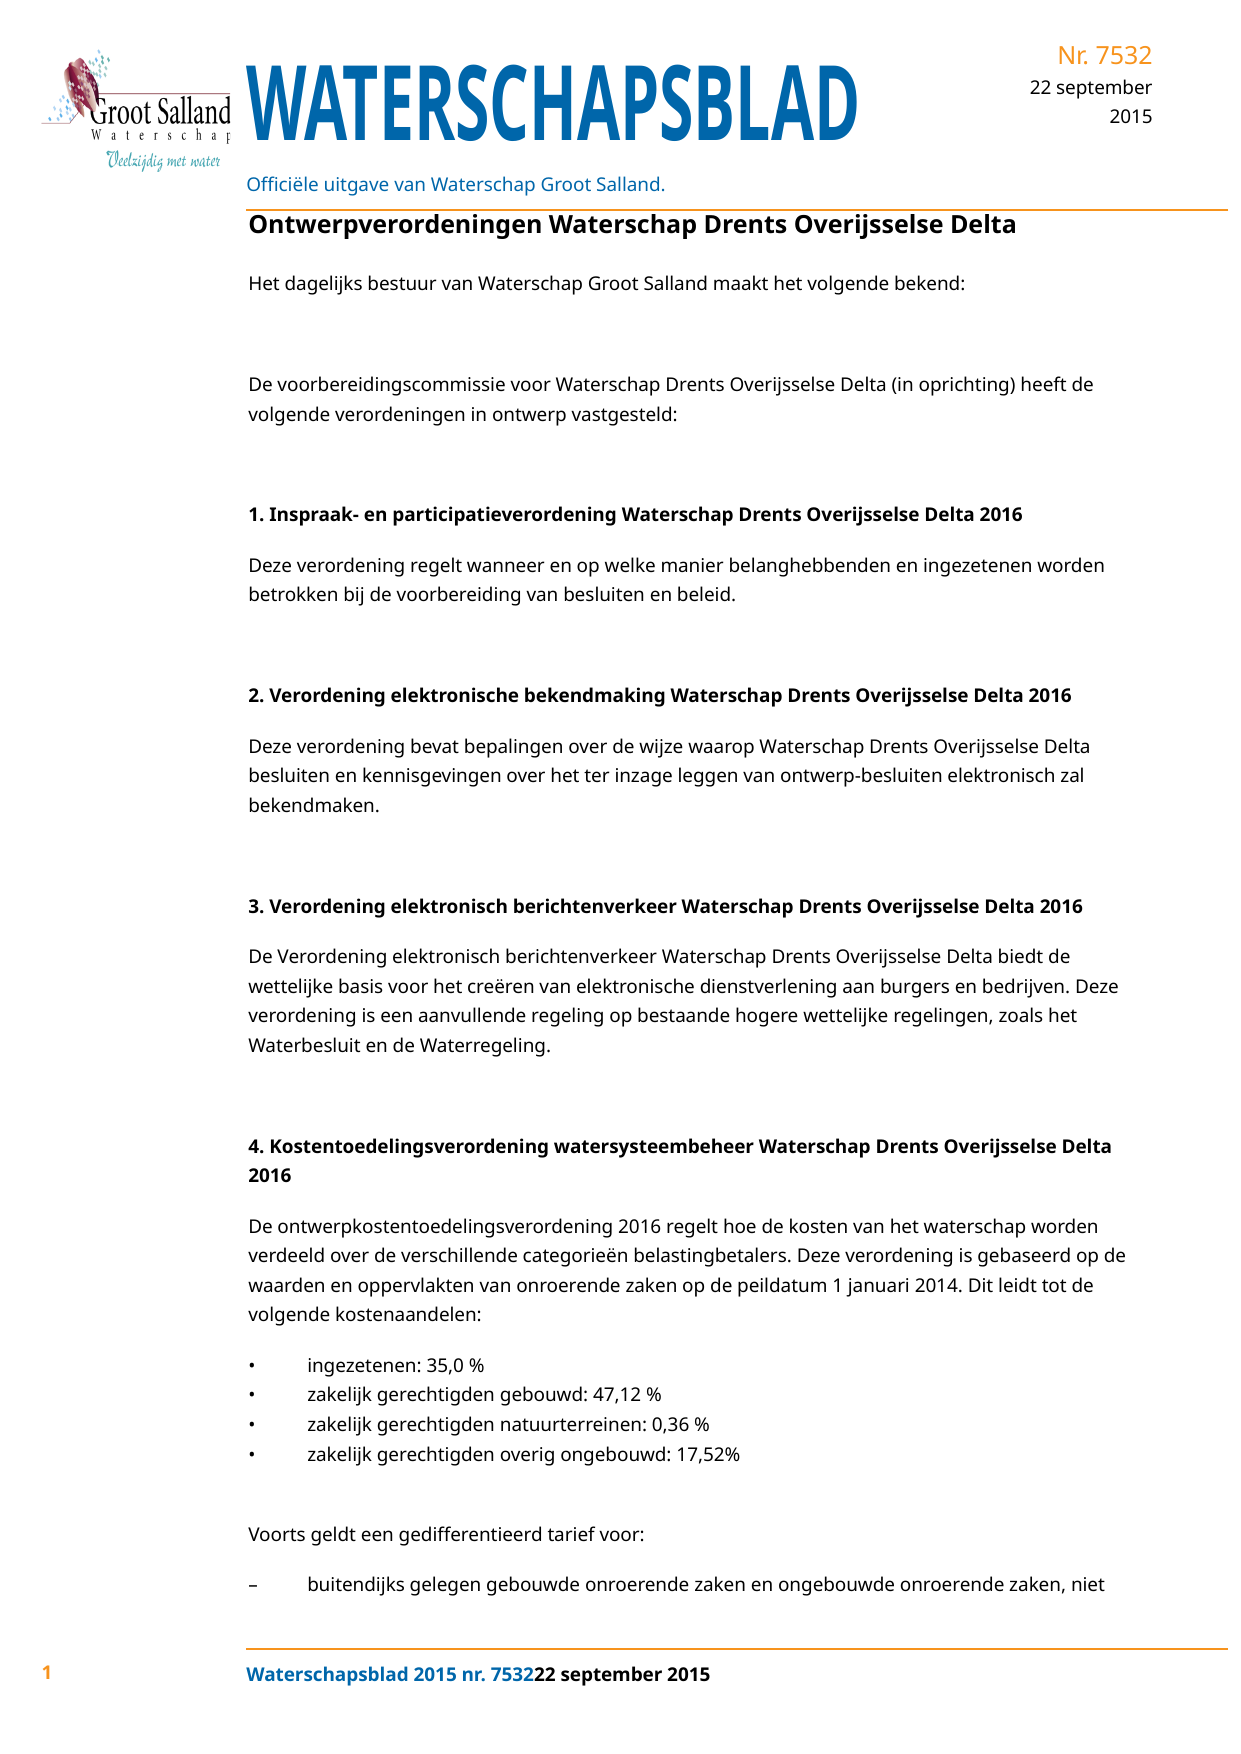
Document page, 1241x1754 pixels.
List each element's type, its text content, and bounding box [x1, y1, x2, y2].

text Deze verordening regelt wanneer en op welke manier belanghebbenden en ingezetenen worden betrokken bij de voorbereiding van besluiten en beleid. [248, 552, 1152, 607]
text Het dagelijks bestuur van Waterschap Groot Salland maakt het volgende bekend: [248, 270, 1152, 296]
text Deze verordening bevat bepalingen over de wijze waarop Waterschap Drents Overijsselse Delta besluiten en kennisgevingen over het ter inzage leggen van ontwerp-besluiten elektronisch zal bekendmaken. [248, 733, 1152, 818]
text 3. Verordening elektronisch berichtenverkeer Waterschap Drents Overijsselse Delta 2016 [248, 893, 1152, 918]
text Voorts geldt een gedifferentieerd tarief voor: [248, 1521, 1152, 1546]
picture [41, 47, 231, 172]
text 2. Verordening elektronische bekendmaking Waterschap Drents Overijsselse Delta 2016 [248, 682, 1152, 708]
list zakelijk gerechtigden overig ongebouwd: 17,52% [248, 1441, 1152, 1466]
text Ontwerpverordeningen Waterschap Drents Overijsselse Delta [248, 211, 1152, 241]
list buitendijks gelegen gebouwde onroerende zaken en ongebouwde onroerende zaken, niet [248, 1571, 1152, 1597]
list zakelijk gerechtigden natuurterreinen: 0,36 % [248, 1411, 1152, 1437]
list zakelijk gerechtigden gebouwd: 47,12 % [248, 1382, 1152, 1407]
text De voorbereidingscommissie voor Waterschap Drents Overijsselse Delta (in oprichting) heeft de volgende verordeningen in ontwerp vastgesteld: [248, 371, 1152, 426]
text De Verordening elektronisch berichtenverkeer Waterschap Drents Overijsselse Delta biedt de wettelijke basis voor het creëren van elektronische dienstverlening aan burgers en bedrijven. Deze verordening is een aanvullende regeling op bestaande hogere wettelijke regelingen, zoals het Waterbesluit en de Waterregeling. [248, 943, 1152, 1058]
text 4. Kostentoedelingsverordening watersysteembeheer Waterschap Drents Overijsselse Delta 2016 [248, 1133, 1152, 1188]
text 1. Inspraak- en participatieverordening Waterschap Drents Overijsselse Delta 2016 [248, 502, 1152, 527]
list ingezetenen: 35,0 % [248, 1352, 1152, 1378]
text De ontwerpkostentoedelingsverordening 2016 regelt hoe de kosten van het waterschap worden verdeeld over de verschillende categorieën belastingbetalers. Deze verordening is gebaseerd op de waarden en oppervlakten van onroerende zaken op de peildatum 1 januari 2014. Dit leidt tot de volgende kostenaandelen: [248, 1213, 1152, 1327]
